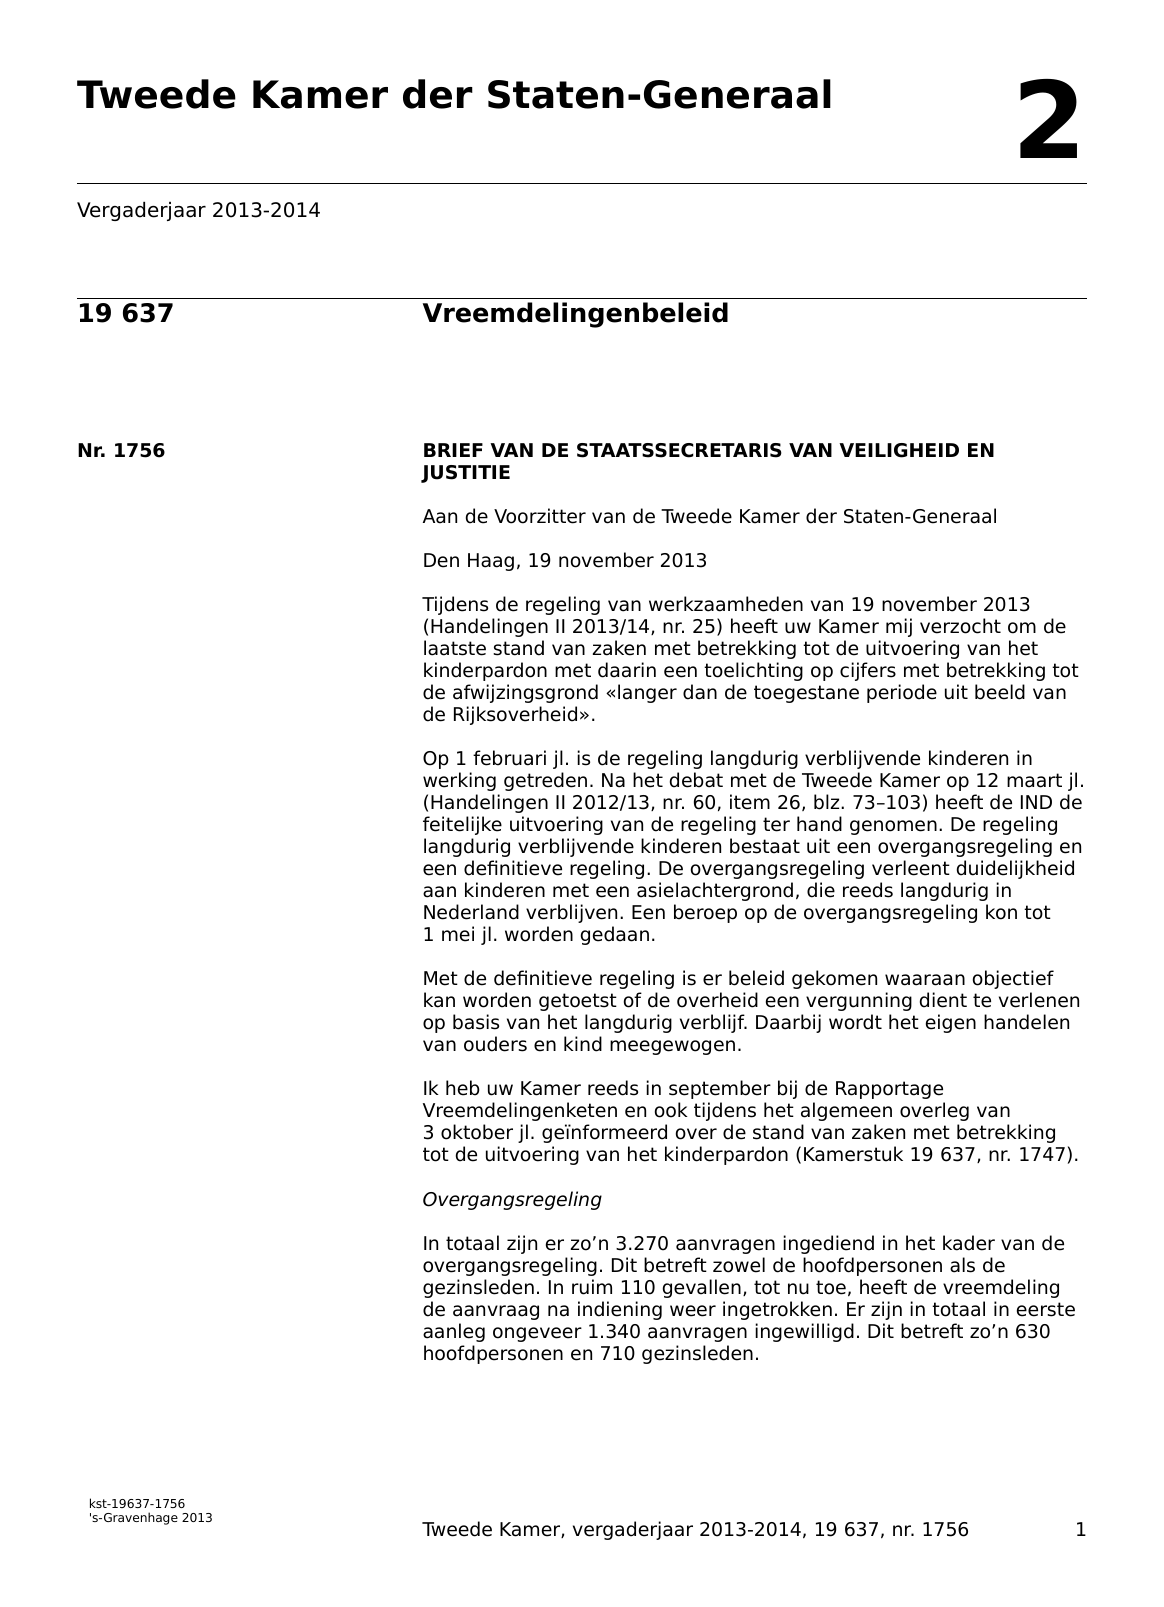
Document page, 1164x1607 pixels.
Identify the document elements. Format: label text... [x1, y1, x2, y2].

text Tijdens de regeling van werkzaamheden van 19 november 2013 (Handelingen II 2013/14, nr. 25) heeft uw Kamer mij verzocht om de laatste stand van zaken met betrekking tot de uitvoering van het kinderpardon met daarin een toelichting op cijfers met betrekking tot de afwijzingsgrond «langer dan de toegestane periode uit beeld van de Rijksoverheid». [422, 594, 1087, 726]
text Op 1 februari jl. is de regeling langdurig verblijvende kinderen in werking getreden. Na het debat met de Tweede Kamer op 12 maart jl. (Handelingen II 2012/13, nr. 60, item 26, blz. 73–103) heeft de IND de feitelijke uitvoering van de regeling ter hand genomen. De regeling langdurig verblijvende kinderen bestaat uit een overgangsregeling en een definitieve regeling. De overgangsregeling verleent duidelijkheid aan kinderen met een asielachtergrond, die reeds langdurig in Nederland verblijven. Een beroep op de overgangsregeling kon tot 1 mei jl. worden gedaan. [422, 748, 1087, 946]
text Den Haag, 19 november 2013 [422, 550, 1087, 572]
text Met de definitieve regeling is er beleid gekomen waaraan objectief kan worden getoetst of de overheid een vergunning dient te verlenen op basis van het langdurig verblijf. Daarbij wordt het eigen handelen van ouders en kind meegewogen. [422, 968, 1087, 1056]
table_header 2 [886, 59, 1087, 183]
text Ik heb uw Kamer reeds in september bij de Rapportage Vreemdelingenketen en ook tijdens het algemeen overleg van 3 oktober jl. geïnformeerd over de stand van zaken met betrekking tot de uitvoering van het kinderpardon (Kamerstuk 19 637, nr. 1747). [422, 1078, 1087, 1166]
text kst-19637-1756 [88, 1497, 323, 1511]
text Aan de Voorzitter van de Tweede Kamer der Staten-Generaal [422, 506, 1087, 528]
table_cell Vergaderjaar 2013-2014 [77, 184, 1087, 298]
table_header Tweede Kamer der Staten-Generaal [77, 59, 886, 183]
text 's-Gravenhage 2013 [88, 1511, 323, 1525]
subtitle Overgangsregeling [422, 1188, 1087, 1210]
text In totaal zijn er zo’n 3.270 aanvragen ingediend in het kader van de overgangsregeling. Dit betreft zowel de hoofdpersonen als de gezinsleden. In ruim 110 gevallen, tot nu toe, heeft de vreemdeling de aanvraag na indiening weer ingetrokken. Er zijn in totaal in eerste aanleg ongeveer 1.340 aanvragen ingewilligd. Dit betreft zo’n 630 hoofdpersonen en 710 gezinsleden. [422, 1233, 1087, 1364]
subtitle Nr. 1756 BRIEF VAN DE STAATSSECRETARIS VAN VEILIGHEID EN JUSTITIE [77, 440, 1087, 484]
subtitle 19 637 Vreemdelingenbeleid [77, 299, 1087, 329]
